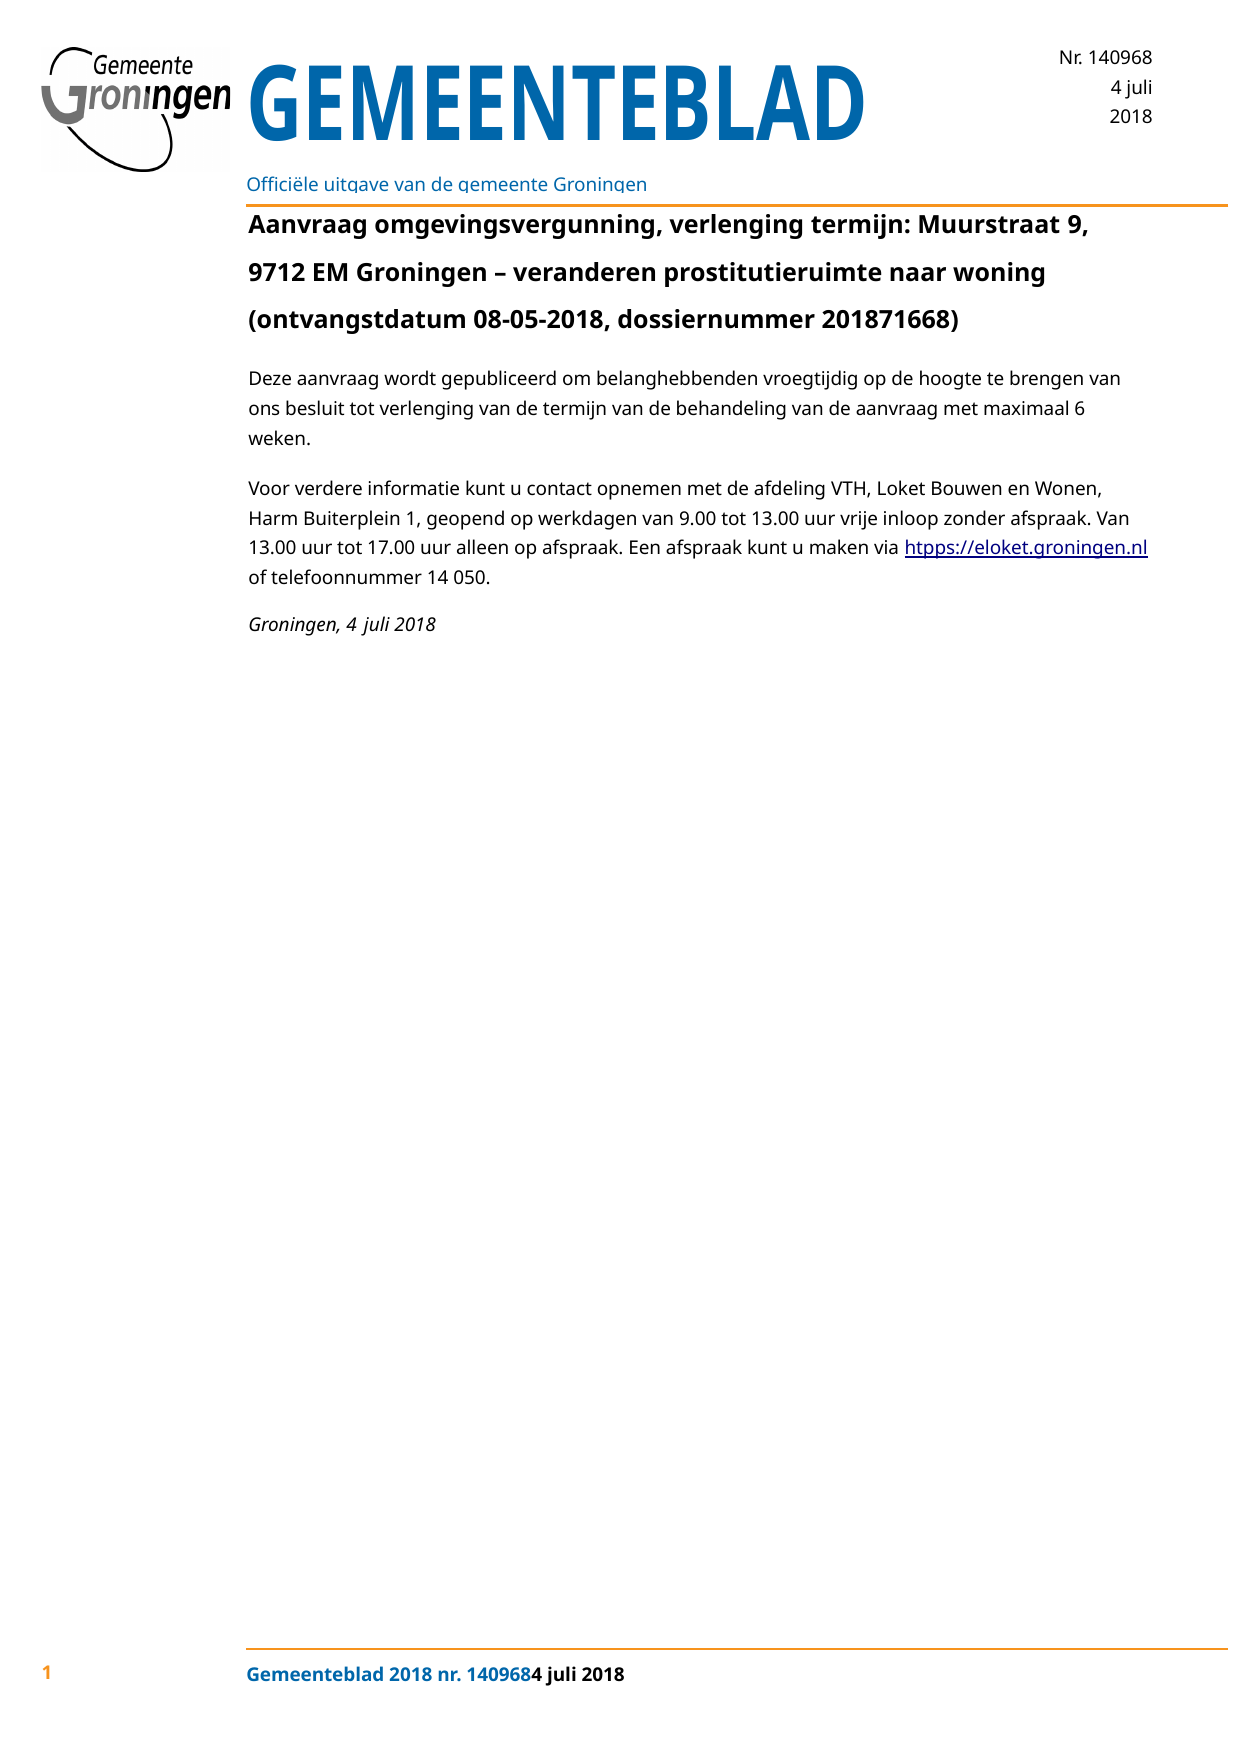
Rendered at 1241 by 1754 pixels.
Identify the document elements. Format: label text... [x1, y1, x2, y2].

picture [41, 47, 231, 172]
text Voor verdere informatie kunt u contact opnemen met de afdeling VTH, Loket Bouwen en Wonen, Harm Buiterplein 1, geopend op werkdagen van 9.00 tot 13.00 uur vrije inloop zonder afspraak. Van 13.00 uur tot 17.00 uur alleen op afspraak. Een afspraak kunt u maken via htpps://eloket.groningen.nl of telefoonnummer 14 050. [248, 475, 1152, 589]
text Deze aanvraag wordt gepubliceerd om belanghebbenden vroegtijdig op de hoogte te brengen van ons besluit tot verlenging van de termijn van de behandeling van de aanvraag met maximaal 6 weken. [248, 366, 1152, 450]
text Groningen, 4 juli 2018 [248, 612, 1152, 637]
text Aanvraag omgevingsvergunning, verlenging termijn: Muurstraat 9, 9712 EM Groningen – veranderen prostitutieruimte naar woning (ontvangstdatum 08-05-2018, dossiernummer 201871668) [248, 207, 1152, 336]
